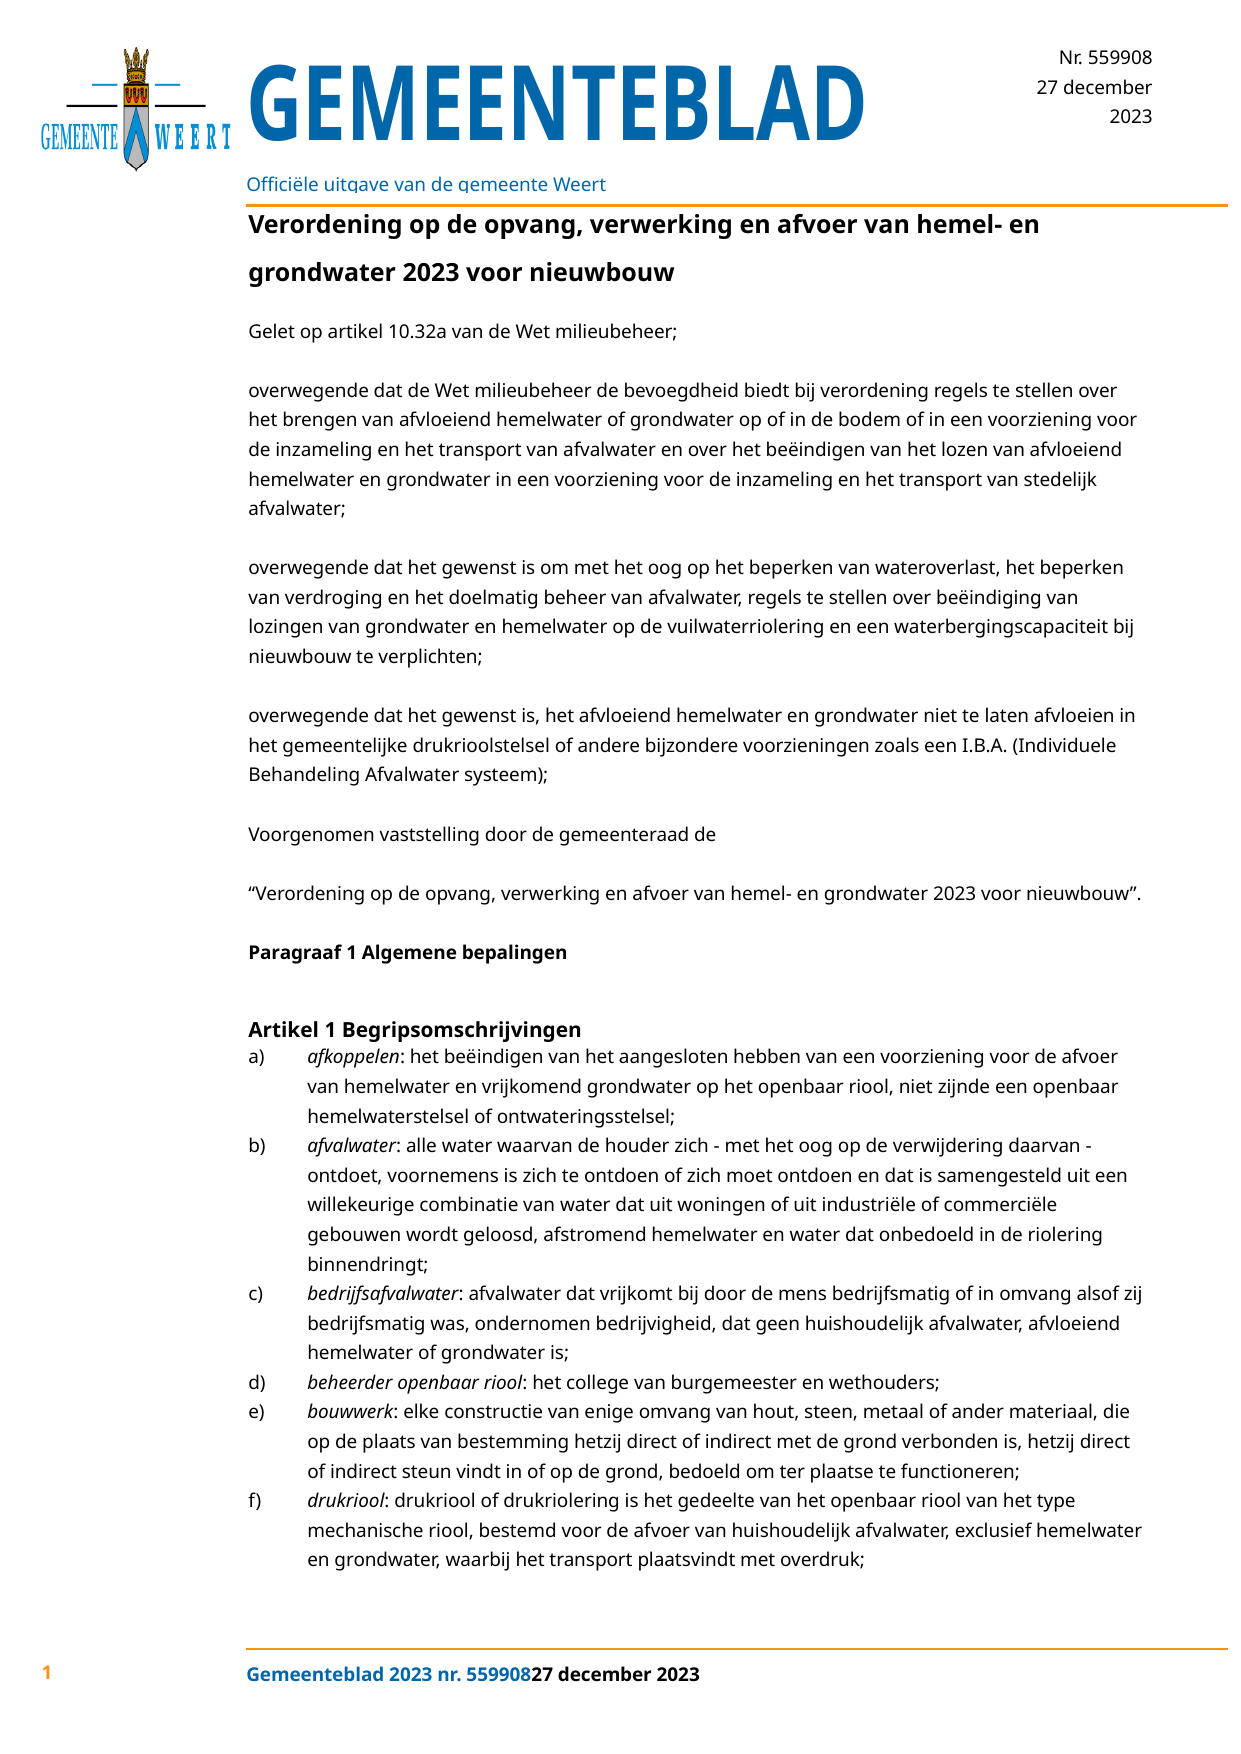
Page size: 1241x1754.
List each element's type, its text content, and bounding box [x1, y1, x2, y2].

list drukriool: drukriool of drukriolering is het gedeelte van het openbaar riool van het type mechanische riool, bestemd voor de afvoer van huishoudelijk afvalwater, exclusief hemelwater en grondwater, waarbij het transport plaatsvindt met overdruk; [248, 1487, 1152, 1572]
text overwegende dat het gewenst is om met het oog op het beperken van wateroverlast, het beperken van verdroging en het doelmatig beheer van afvalwater, regels te stellen over beëindiging van lozingen van grondwater en hemelwater op de vuilwaterriolering en een waterbergingscapaciteit bij nieuwbouw te verplichten; [248, 554, 1152, 669]
list afvalwater: alle water waarvan de houder zich - met het oog op de verwijdering daarvan - ontdoet, voornemens is zich te ontdoen of zich moet ontdoen en dat is samengesteld uit een willekeurige combinatie van water dat uit woningen of uit industriële of commerciële gebouwen wordt geloosd, afstromend hemelwater en water dat onbedoeld in de riolering binnendringt; [248, 1132, 1152, 1277]
picture [41, 47, 231, 172]
text overwegende dat de Wet milieubeheer de bevoegdheid biedt bij verordening regels te stellen over het brengen van afvloeiend hemelwater of grondwater op of in de bodem of in een voorziening voor de inzameling en het transport van afvalwater en over het beëindigen van het lozen van afvloeiend hemelwater en grondwater in een voorziening voor de inzameling en het transport van stedelijk afvalwater; [248, 377, 1152, 521]
text Gelet op artikel 10.32a van de Wet milieubeheer; [248, 318, 1152, 344]
list bedrijfsafvalwater: afvalwater dat vrijkomt bij door de mens bedrijfsmatig of in omvang alsof zij bedrijfsmatig was, ondernomen bedrijvigheid, dat geen huishoudelijk afvalwater, afvloeiend hemelwater of grondwater is; [248, 1280, 1152, 1365]
text Voorgenomen vaststelling door de gemeenteraad de [248, 821, 1152, 847]
list afkoppelen: het beëindigen van het aangesloten hebben van een voorziening voor de afvoer van hemelwater en vrijkomend grondwater op het openbaar riool, niet zijnde een openbaar hemelwaterstelsel of ontwateringsstelsel; [248, 1044, 1152, 1129]
text Paragraaf 1 Algemene bepalingen [248, 939, 1152, 965]
text overwegende dat het gewenst is, het afvloeiend hemelwater en grondwater niet te laten afvloeien in het gemeentelijke drukrioolstelsel of andere bijzondere voorzieningen zoals een I.B.A. (Individuele Behandeling Afvalwater systeem); [248, 702, 1152, 787]
list beheerder openbaar riool: het college van burgemeester en wethouders; [248, 1369, 1152, 1395]
text “Verordening op de opvang, verwerking en afvoer van hemel- en grondwater 2023 voor nieuwbouw”. [248, 880, 1152, 906]
text Verordening op de opvang, verwerking en afvoer van hemel- en grondwater 2023 voor nieuwbouw [248, 207, 1152, 288]
text Artikel 1 Begripsomschrijvingen [248, 1015, 1152, 1044]
list bouwwerk: elke constructie van enige omvang van hout, steen, metaal of ander materiaal, die op de plaats van bestemming hetzij direct of indirect met de grond verbonden is, hetzij direct of indirect steun vindt in of op de grond, bedoeld om ter plaatse te functioneren; [248, 1399, 1152, 1484]
